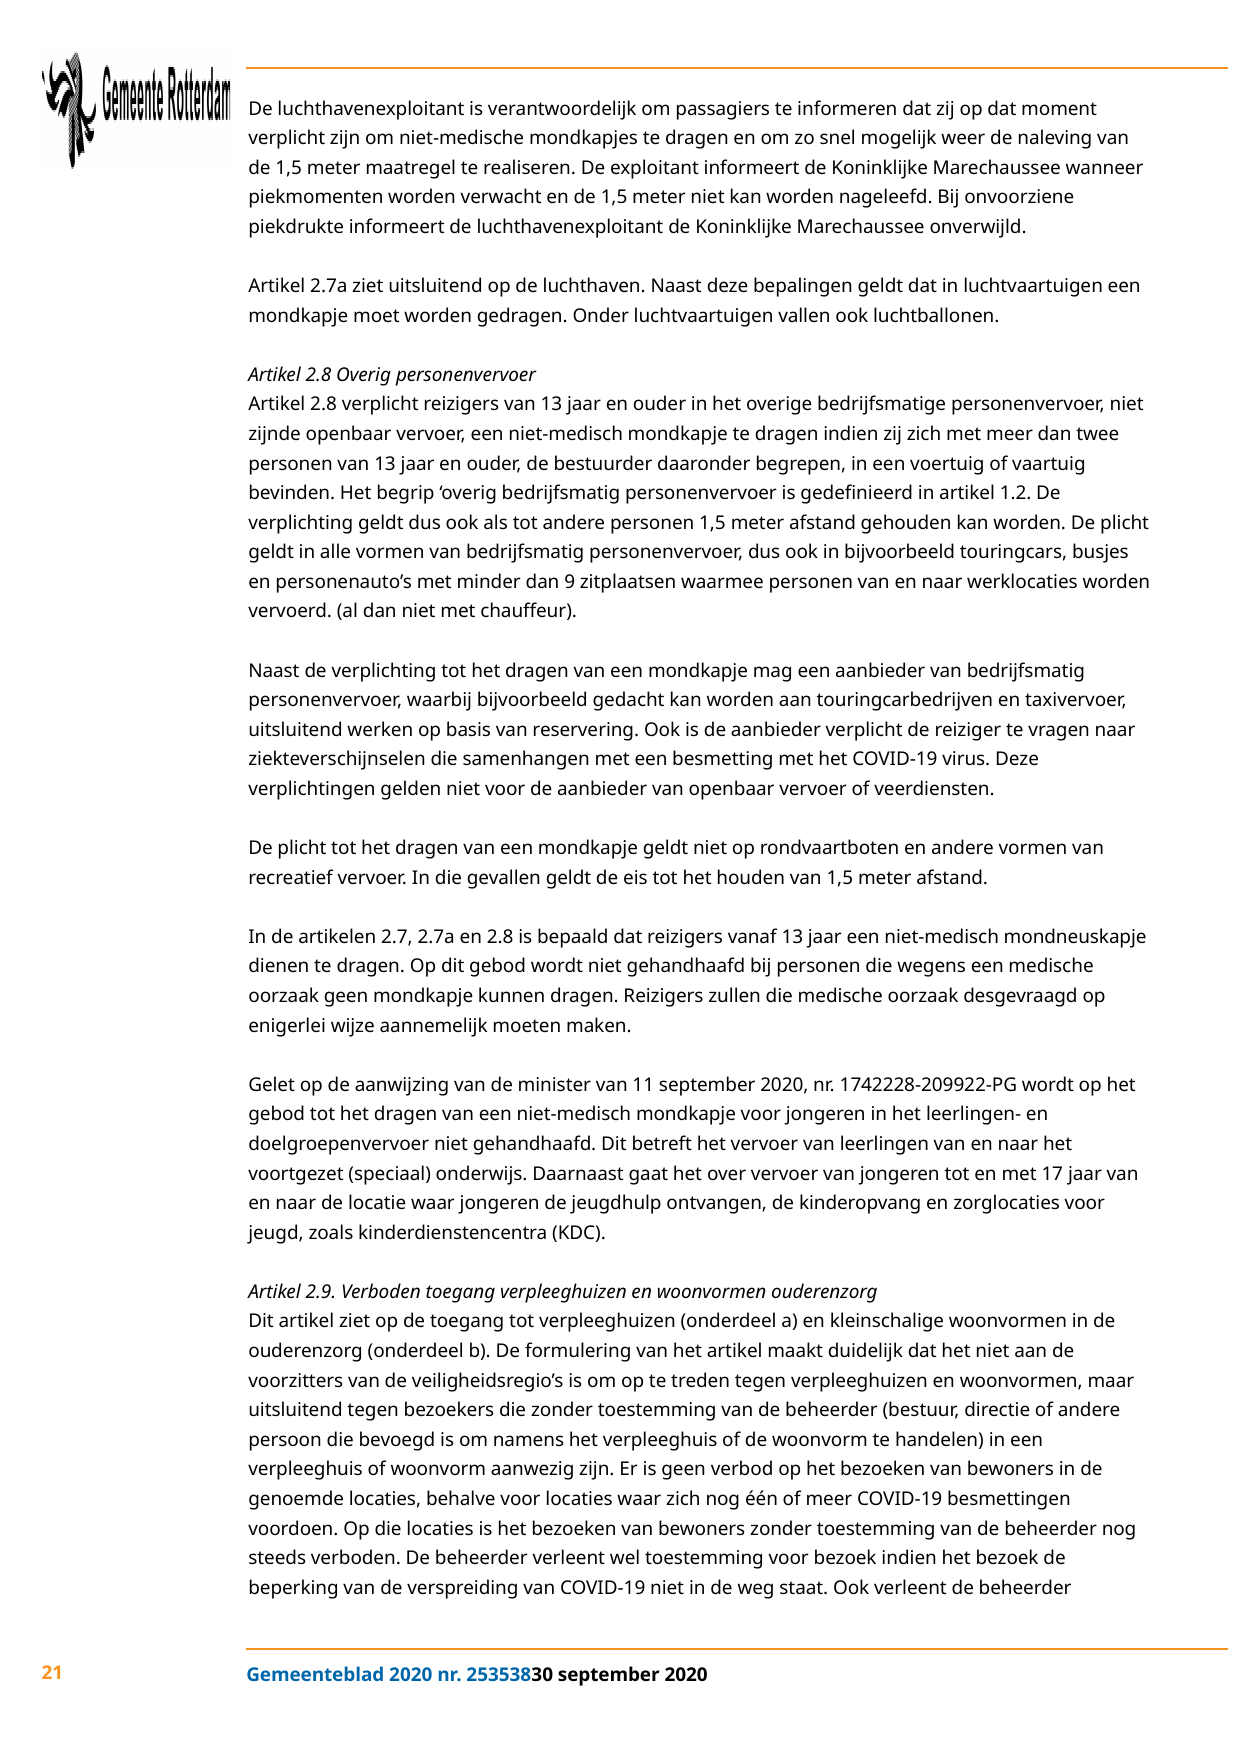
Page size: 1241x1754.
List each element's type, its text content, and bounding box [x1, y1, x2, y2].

text Naast de verplichting tot het dragen van een mondkapje mag een aanbieder van bedrijfsmatig personenvervoer, waarbij bijvoorbeeld gedacht kan worden aan touringcarbedrijven en taxivervoer, uitsluitend werken op basis van reservering. Ook is de aanbieder verplicht de reiziger te vragen naar ziekteverschijnselen die samenhangen met een besmetting met het COVID-19 virus. Deze verplichtingen gelden niet voor de aanbieder van openbaar vervoer of veerdiensten. [248, 657, 1152, 801]
text De luchthavenexploitant is verantwoordelijk om passagiers te informeren dat zij op dat moment verplicht zijn om niet-medische mondkapjes te dragen en om zo snel mogelijk weer de naleving van de 1,5 meter maatregel te realiseren. De exploitant informeert de Koninklijke Marechaussee wanneer piekmomenten worden verwacht en de 1,5 meter niet kan worden nageleefd. Bij onvoorziene piekdrukte informeert de luchthavenexploitant de Koninklijke Marechaussee onverwijld. [248, 95, 1152, 239]
text Artikel 2.7a ziet uitsluitend op de luchthaven. Naast deze bepalingen geldt dat in luchtvaartuigen een mondkapje moet worden gedragen. Onder luchtvaartuigen vallen ook luchtballonen. [248, 272, 1152, 328]
text In de artikelen 2.7, 2.7a en 2.8 is bepaald dat reizigers vanaf 13 jaar een niet-medisch mondneuskapje dienen te dragen. Op dit gebod wordt niet gehandhaafd bij personen die wegens een medische oorzaak geen mondkapje kunnen dragen. Reizigers zullen die medische oorzaak desgevraagd op enigerlei wijze aannemelijk moeten maken. [248, 923, 1152, 1038]
text Gelet op de aanwijzing van de minister van 11 september 2020, nr. 1742228-209922-PG wordt op het gebod tot het dragen van een niet-medisch mondkapje voor jongeren in het leerlingen- en doelgroepenvervoer niet gehandhaafd. Dit betreft het vervoer van leerlingen van en naar het voortgezet (speciaal) onderwijs. Daarnaast gaat het over vervoer van jongeren tot en met 17 jaar van en naar de locatie waar jongeren de jeugdhulp ontvangen, de kinderopvang en zorglocaties voor jeugd, zoals kinderdienstencentra (KDC). [248, 1071, 1152, 1245]
text Dit artikel ziet op de toegang tot verpleeghuizen (onderdeel a) en kleinschalige woonvormen in de ouderenzorg (onderdeel b). De formulering van het artikel maakt duidelijk dat het niet aan de voorzitters van de veiligheidsregio’s is om op te treden tegen verpleeghuizen en woonvormen, maar uitsluitend tegen bezoekers die zonder toestemming van de beheerder (bestuur, directie of andere persoon die bevoegd is om namens het verpleeghuis of de woonvorm te handelen) in een verpleeghuis of woonvorm aanwezig zijn. Er is geen verbod op het bezoeken van bewoners in de genoemde locaties, behalve voor locaties waar zich nog één of meer COVID-19 besmettingen voordoen. Op die locaties is het bezoeken van bewoners zonder toestemming van de beheerder nog steeds verboden. De beheerder verleent wel toestemming voor bezoek indien het bezoek de beperking van de verspreiding van COVID-19 niet in de weg staat. Ook verleent de beheerder [248, 1308, 1152, 1600]
text Artikel 2.9. Verboden toegang verpleeghuizen en woonvormen ouderenzorg [248, 1278, 1152, 1304]
text Artikel 2.8 Overig personenvervoer [248, 361, 1152, 387]
text Artikel 2.8 verplicht reizigers van 13 jaar en ouder in het overige bedrijfsmatige personenvervoer, niet zijnde openbaar vervoer, een niet-medisch mondkapje te dragen indien zij zich met meer dan twee personen van 13 jaar en ouder, de bestuurder daaronder begrepen, in een voertuig of vaartuig bevinden. Het begrip ‘overig bedrijfsmatig personenvervoer is gedefinieerd in artikel 1.2. De verplichting geldt dus ook als tot andere personen 1,5 meter afstand gehouden kan worden. De plicht geldt in alle vormen van bedrijfsmatig personenvervoer, dus ook in bijvoorbeeld touringcars, busjes en personenauto’s met minder dan 9 zitplaatsen waarmee personen van en naar werklocaties worden vervoerd. (al dan niet met chauffeur). [248, 391, 1152, 623]
picture [41, 47, 231, 172]
text De plicht tot het dragen van een mondkapje geldt niet op rondvaartboten en andere vormen van recreatief vervoer. In die gevallen geldt de eis tot het houden van 1,5 meter afstand. [248, 834, 1152, 890]
